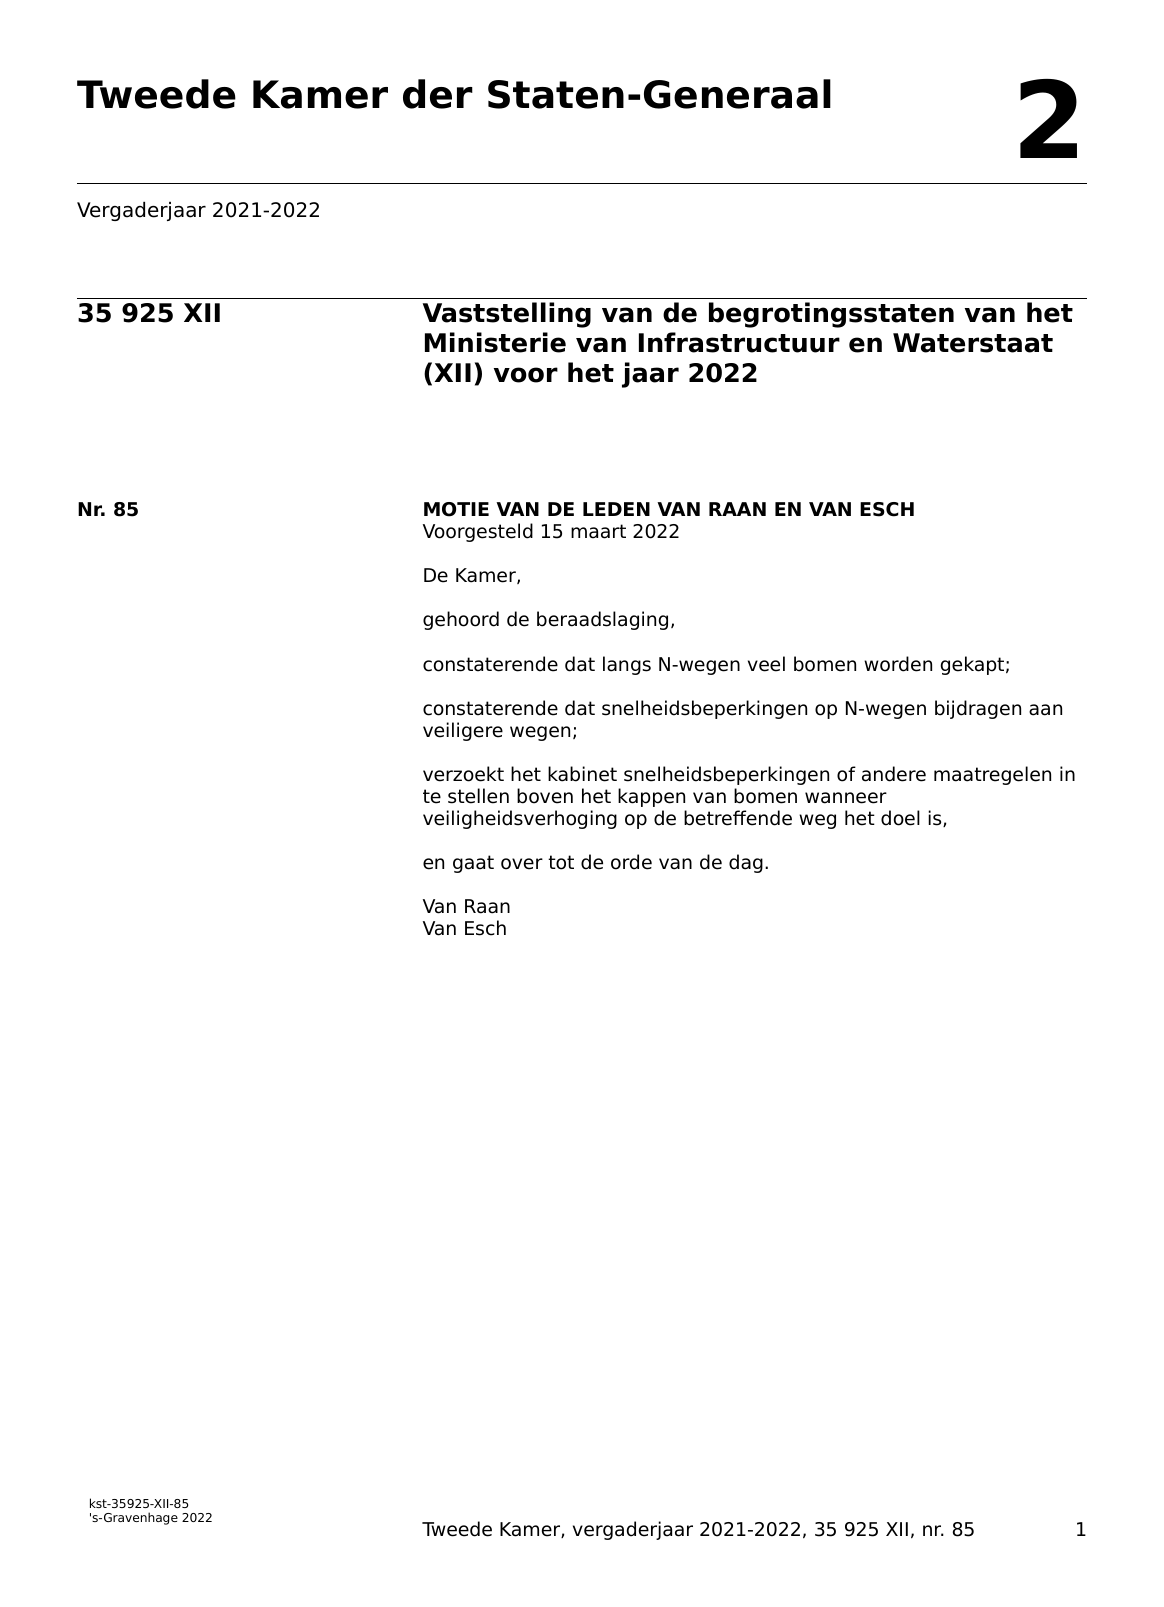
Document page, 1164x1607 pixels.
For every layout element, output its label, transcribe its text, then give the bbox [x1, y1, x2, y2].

text en gaat over tot de orde van de dag. [422, 852, 1087, 874]
table_cell Vergaderjaar 2021-2022 [77, 184, 1087, 298]
table_header 2 [886, 59, 1087, 183]
text verzoekt het kabinet snelheidsbeperkingen of andere maatregelen in te stellen boven het kappen van bomen wanneer veiligheidsverhoging op de betreffende weg het doel is, [422, 764, 1087, 830]
text De Kamer, [422, 565, 1087, 587]
text 's-Gravenhage 2022 [88, 1511, 323, 1525]
text Voorgesteld 15 maart 2022 [422, 521, 1087, 543]
text Van Esch [422, 918, 1087, 940]
text constaterende dat snelheidsbeperkingen op N-wegen bijdragen aan veiligere wegen; [422, 698, 1087, 742]
text constaterende dat langs N-wegen veel bomen worden gekapt; [422, 653, 1087, 676]
subtitle Nr. 85 MOTIE VAN DE LEDEN VAN RAAN EN VAN ESCH [77, 499, 1087, 521]
text kst-35925-XII-85 [88, 1497, 323, 1511]
table_header Tweede Kamer der Staten-Generaal [77, 59, 886, 183]
text Van Raan [422, 896, 1087, 918]
subtitle 35 925 XII Vaststelling van de begrotingsstaten van het Ministerie van Infrastructuur en Waterstaat (XII) voor het jaar 2022 [77, 299, 1087, 388]
text gehoord de beraadslaging, [422, 609, 1087, 631]
